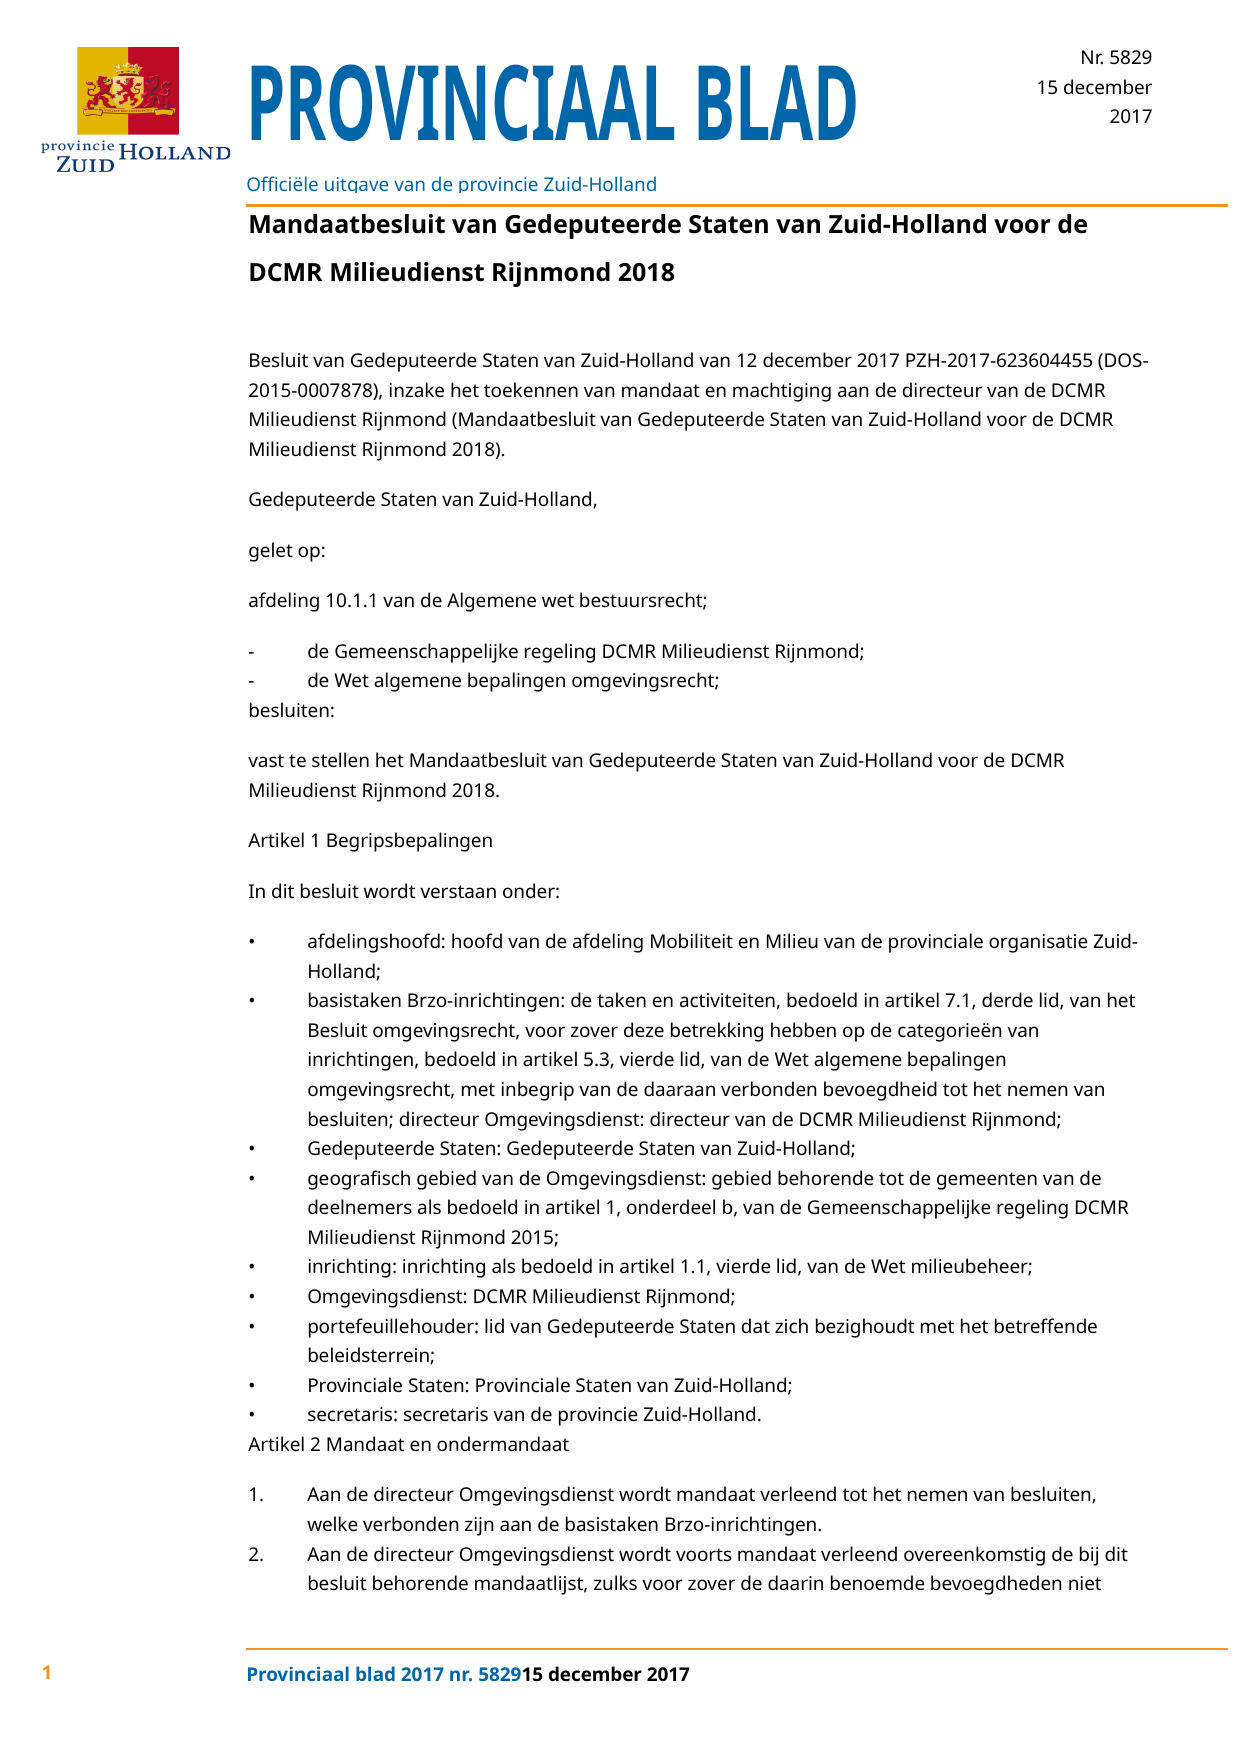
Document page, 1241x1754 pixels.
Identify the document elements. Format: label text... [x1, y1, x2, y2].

text Mandaatbesluit van Gedeputeerde Staten van Zuid-Holland voor de DCMR Milieudienst Rijnmond 2018 [248, 207, 1152, 288]
text gelet op: [248, 537, 1152, 563]
list basistaken Brzo-inrichtingen: de taken en activiteiten, bedoeld in artikel 7.1, derde lid, van het Besluit omgevingsrecht, voor zover deze betrekking hebben op de categorieën van inrichtingen, bedoeld in artikel 5.3, vierde lid, van de Wet algemene bepalingen omgevingsrecht, met inbegrip van de daaraan verbonden bevoegdheid tot het nemen van besluiten; directeur Omgevingsdienst: directeur van de DCMR Milieudienst Rijnmond; [248, 987, 1152, 1132]
list de Gemeenschappelijke regeling DCMR Milieudienst Rijnmond; [248, 638, 1152, 664]
list geografisch gebied van de Omgevingsdienst: gebied behorende tot de gemeenten van de deelnemers als bedoeld in artikel 1, onderdeel b, van de Gemeenschappelijke regeling DCMR Milieudienst Rijnmond 2015; [248, 1165, 1152, 1250]
list Omgevingsdienst: DCMR Milieudienst Rijnmond; [248, 1283, 1152, 1309]
list Provinciale Staten: Provinciale Staten van Zuid-Holland; [248, 1372, 1152, 1398]
picture [41, 47, 231, 172]
text afdeling 10.1.1 van de Algemene wet bestuursrecht; [248, 587, 1152, 613]
list afdelingshoofd: hoofd van de afdeling Mobiliteit en Milieu van de provinciale organisatie Zuid-Holland; [248, 928, 1152, 984]
list Aan de directeur Omgevingsdienst wordt mandaat verleend tot het nemen van besluiten, welke verbonden zijn aan de basistaken Brzo-inrichtingen. [248, 1482, 1152, 1537]
text Artikel 2 Mandaat en ondermandaat [248, 1431, 1152, 1457]
list inrichting: inrichting als bedoeld in artikel 1.1, vierde lid, van de Wet milieubeheer; [248, 1254, 1152, 1279]
list Aan de directeur Omgevingsdienst wordt voorts mandaat verleend overeenkomstig de bij dit besluit behorende mandaatlijst, zulks voor zover de daarin benoemde bevoegdheden niet [248, 1541, 1152, 1596]
text vast te stellen het Mandaatbesluit van Gedeputeerde Staten van Zuid-Holland voor de DCMR Milieudienst Rijnmond 2018. [248, 747, 1152, 803]
list portefeuillehouder: lid van Gedeputeerde Staten dat zich bezighoudt met het betreffende beleidsterrein; [248, 1313, 1152, 1368]
text besluiten: [248, 697, 1152, 723]
list Gedeputeerde Staten: Gedeputeerde Staten van Zuid-Holland; [248, 1135, 1152, 1161]
text In dit besluit wordt verstaan onder: [248, 878, 1152, 904]
text Besluit van Gedeputeerde Staten van Zuid-Holland van 12 december 2017 PZH-2017-623604455 (DOS-2015-0007878), inzake het toekennen van mandaat en machtiging aan de directeur van de DCMR Milieudienst Rijnmond (Mandaatbesluit van Gedeputeerde Staten van Zuid-Holland voor de DCMR Milieudienst Rijnmond 2018). [248, 347, 1152, 462]
text Gedeputeerde Staten van Zuid-Holland, [248, 487, 1152, 512]
list de Wet algemene bepalingen omgevingsrecht; [248, 667, 1152, 693]
text Artikel 1 Begripsbepalingen [248, 827, 1152, 853]
list secretaris: secretaris van de provincie Zuid-Holland. [248, 1402, 1152, 1427]
